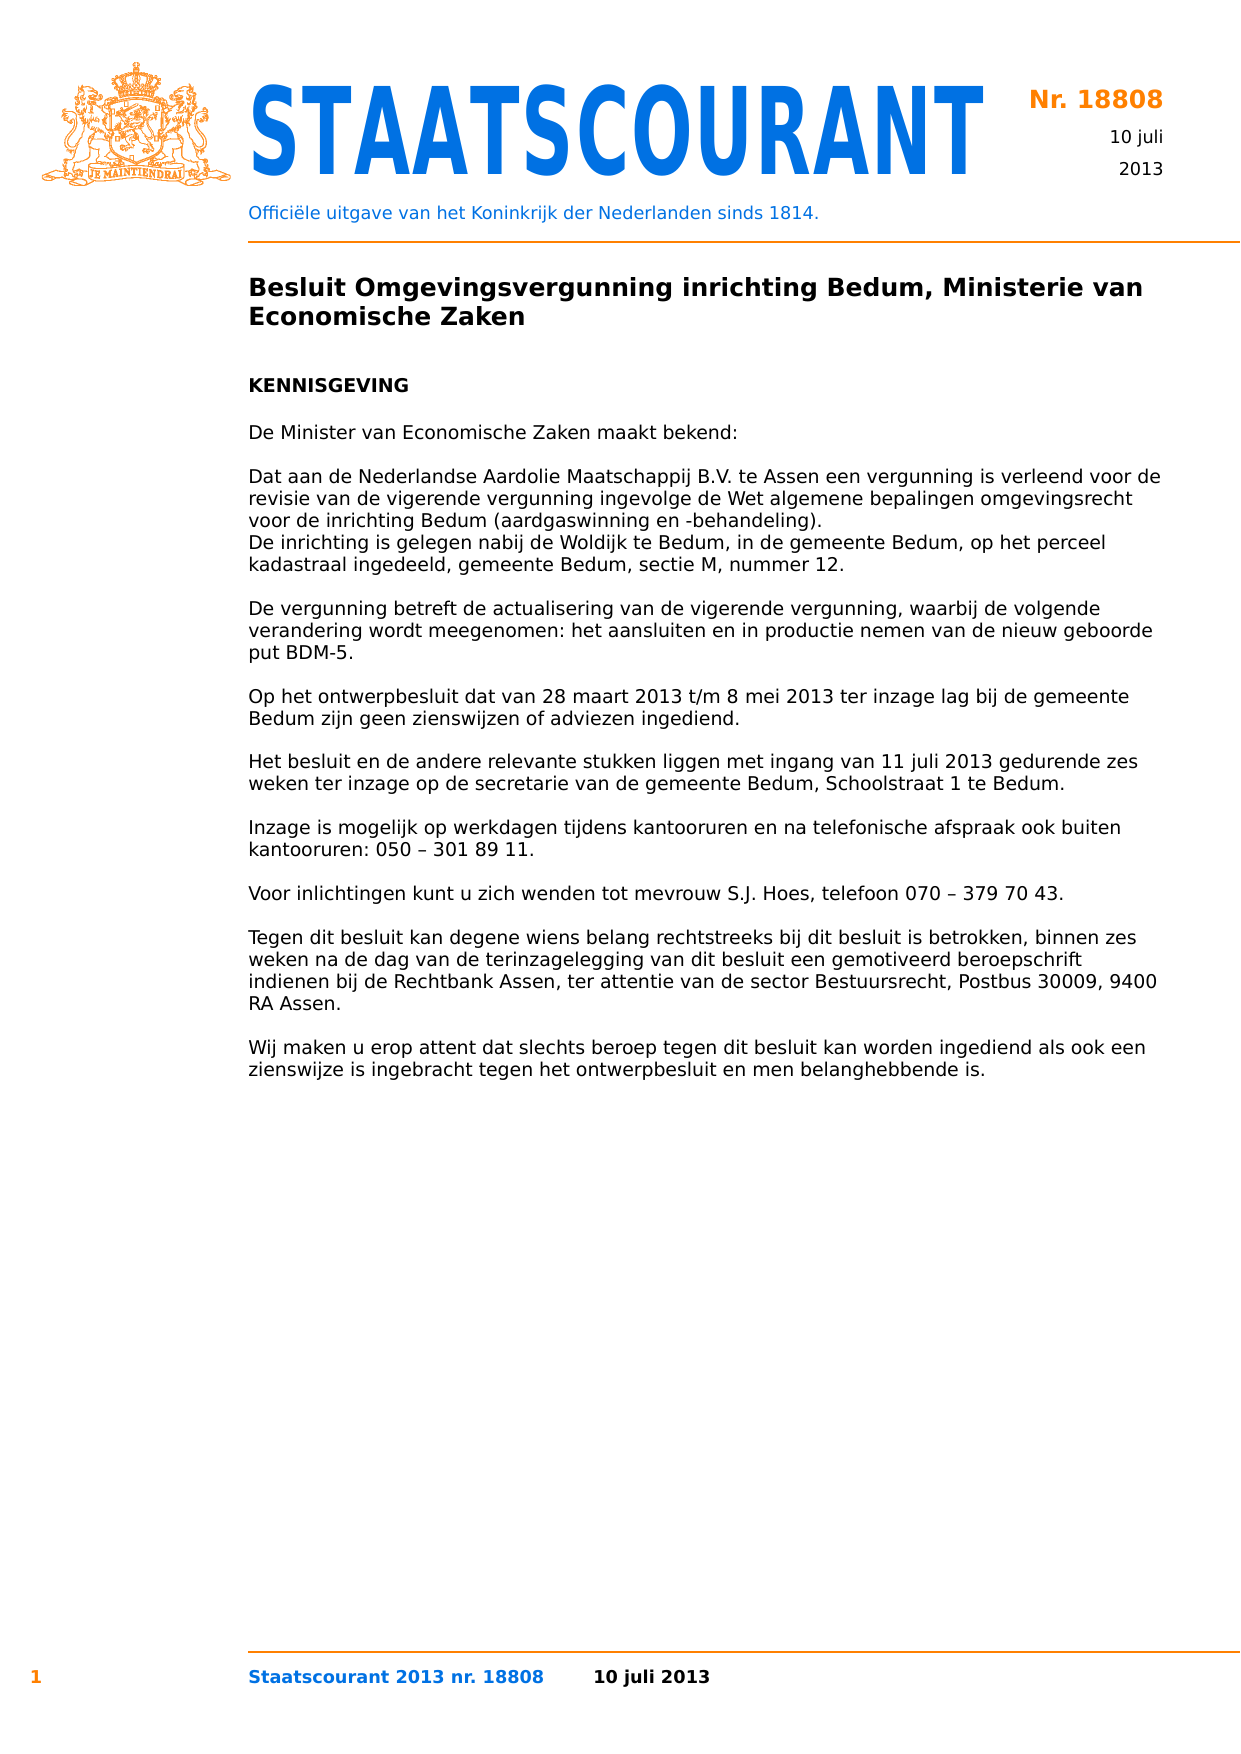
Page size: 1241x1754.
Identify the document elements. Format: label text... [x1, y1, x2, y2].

table_cell Officiële uitgave van het Koninkrijk der Nederlanden sinds 1814. [248, 203, 1240, 241]
picture [41, 62, 231, 186]
text Het besluit en de andere relevante stukken liggen met ingang van 11 juli 2013 gedurende zes weken ter inzage op de secretarie van de gemeente Bedum, Schoolstraat 1 te Bedum. [248, 751, 1163, 795]
table_header STAATSCOURANT [248, 62, 998, 203]
text De vergunning betreft de actualisering van de vigerende vergunning, waarbij de volgende verandering wordt meegenomen: het aansluiten en in productie nemen van de nieuw geboorde put BDM-5. [248, 598, 1163, 664]
text Inzage is mogelijk op werkdagen tijdens kantooruren en na telefonische afspraak ook buiten kantooruren: 050 – 301 89 11. [248, 817, 1163, 861]
text Tegen dit besluit kan degene wiens belang rechtstreeks bij dit besluit is betrokken, binnen zes weken na de dag van de terinzagelegging van dit besluit een gemotiveerd beroepschrift indienen bij de Rechtbank Assen, ter attentie van de sector Bestuursrecht, Postbus 30009, 9400 RA Assen. [248, 927, 1163, 1015]
text Op het ontwerpbesluit dat van 28 maart 2013 t/m 8 mei 2013 ter inzage lag bij de gemeente Bedum zijn geen zienswijzen of adviezen ingediend. [248, 686, 1163, 729]
text De Minister van Economische Zaken maakt bekend: [248, 422, 1163, 444]
text Wij maken u erop attent dat slechts beroep tegen dit besluit kan worden ingediend als ook een zienswijze is ingebracht tegen het ontwerpbesluit en men belanghebbende is. [248, 1037, 1163, 1081]
subtitle KENNISGEVING [248, 375, 1163, 397]
text De inrichting is gelegen nabij de Woldijk te Bedum, in de gemeente Bedum, op het perceel kadastraal ingedeeld, gemeente Bedum, sectie M, nummer 12. [248, 532, 1163, 576]
table_cell 2013 [998, 153, 1240, 203]
subtitle Besluit Omgevingsvergunning inrichting Bedum, Ministerie van Economische Zaken [248, 273, 1163, 331]
text Voor inlichtingen kunt u zich wenden tot mevrouw S.J. Hoes, telefoon 070 – 379 70 43. [248, 883, 1163, 905]
text Dat aan de Nederlandse Aardolie Maatschappij B.V. te Assen een vergunning is verleend voor de revisie van de vigerende vergunning ingevolge de Wet algemene bepalingen omgevingsrecht voor de inrichting Bedum (aardgaswinning en -behandeling). [248, 466, 1163, 532]
table_header Nr. 18808 [998, 62, 1240, 121]
table_cell 10 juli [998, 121, 1240, 153]
table_header [25, 62, 248, 241]
